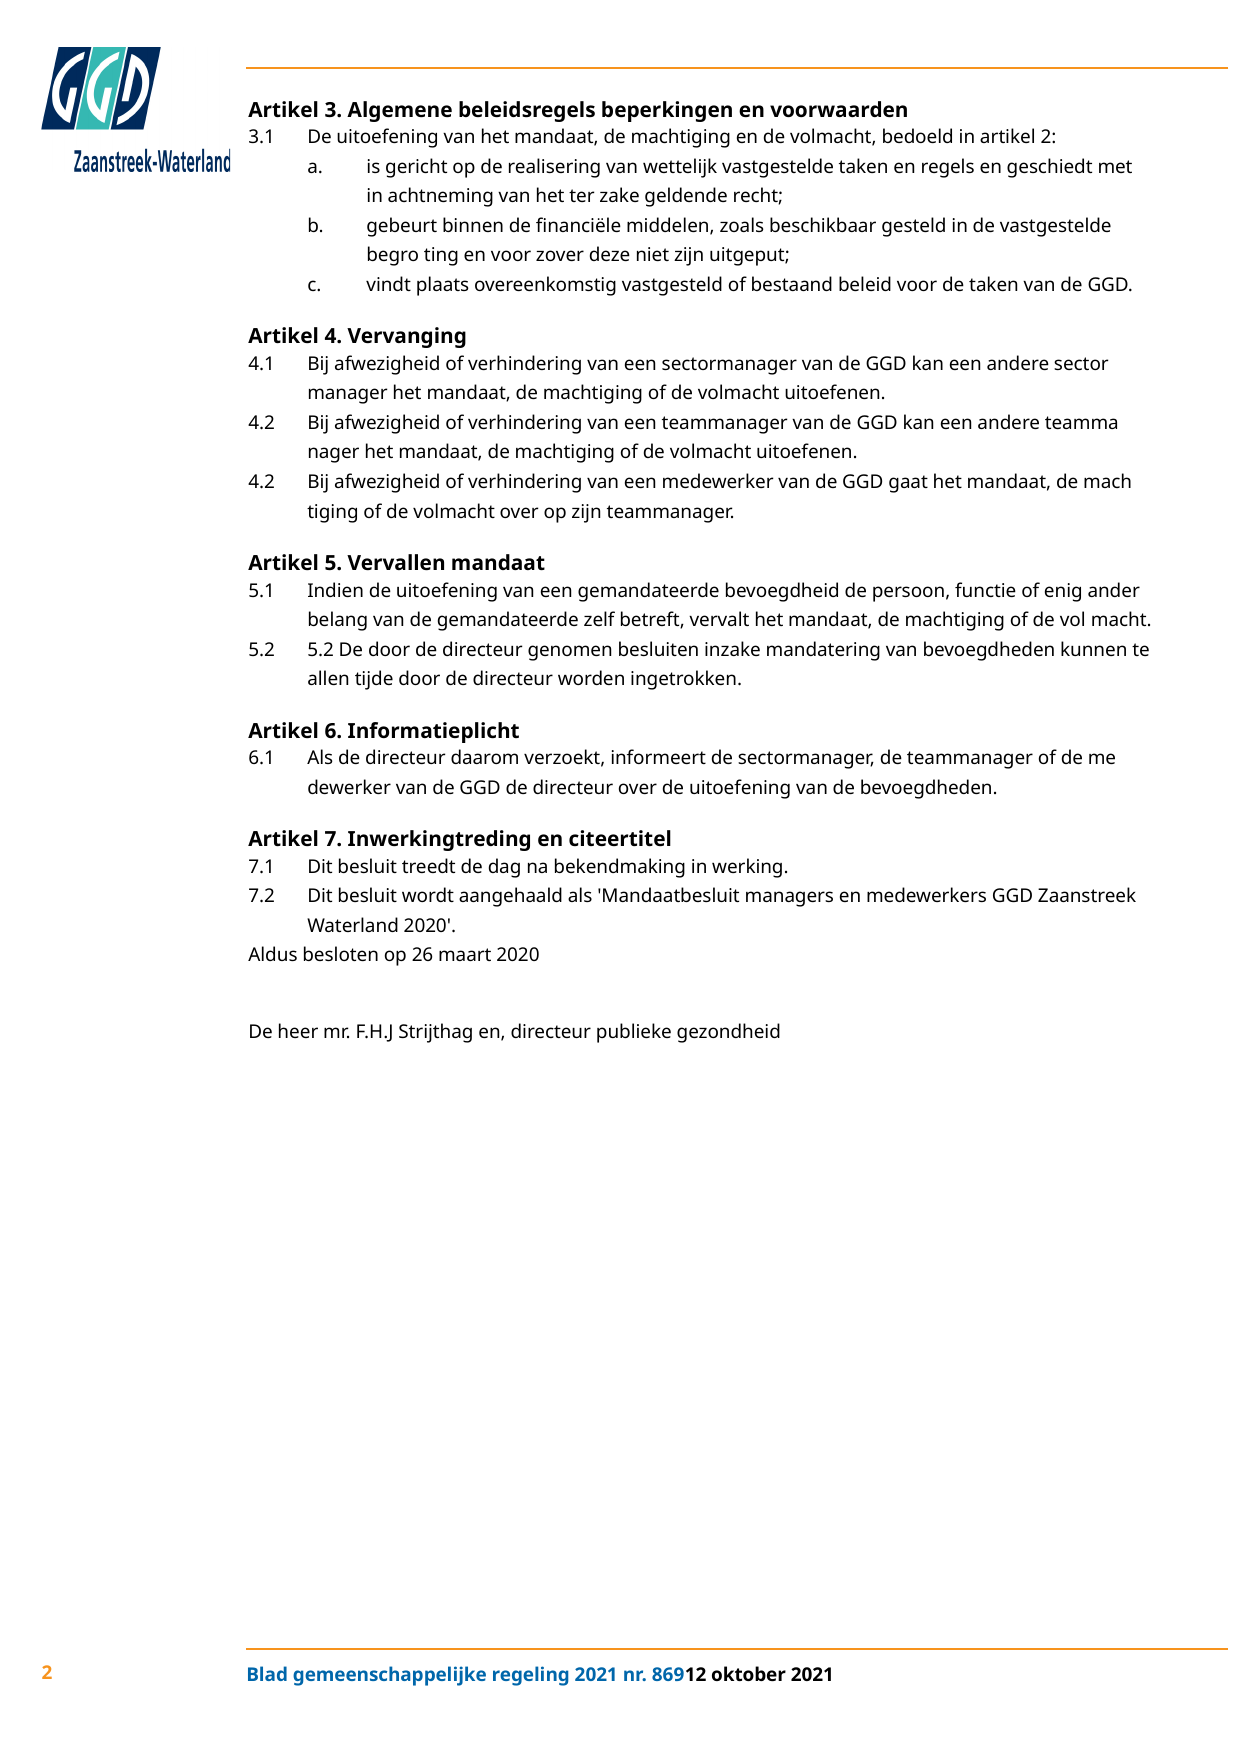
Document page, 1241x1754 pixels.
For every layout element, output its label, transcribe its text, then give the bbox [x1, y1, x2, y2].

list De uitoefening van het mandaat, de machtiging en de volmacht, bedoeld in artikel 2: [248, 123, 1152, 149]
list Als de directeur daarom verzoekt, informeert de sectormanager, de teammanager of de me­ dewerker van de GGD de directeur over de uitoefening van de bevoegdheden. [248, 744, 1152, 800]
list Dit besluit wordt aangehaald als 'Mandaatbesluit managers en medewerkers GGD Zaanstreek­ Waterland 2020'. [248, 882, 1152, 938]
list vindt plaats overeenkomstig vastgesteld of bestaand beleid voor de taken van de GGD. [307, 271, 1152, 297]
list Bij afwezigheid of verhindering van een medewerker van de GGD gaat het mandaat, de mach­ tiging of de volmacht over op zijn teammanager. [248, 468, 1152, 524]
list Indien de uitoefening van een gemandateerde bevoegdheid de persoon, functie of enig ander belang van de gemandateerde zelf betreft, vervalt het mandaat, de machtiging of de vol­ macht. [248, 577, 1152, 632]
text De heer mr. F.H.J Strijthag en, directeur publieke gezondheid [248, 1019, 1152, 1044]
list Bij afwezigheid of verhindering van een teammanager van de GGD kan een andere teamma­ nager het mandaat, de machtiging of de volmacht uitoefenen. [248, 409, 1152, 464]
list 5.2 De door de directeur genomen besluiten inzake mandatering van bevoegdheden kunnen te allen tijde door de directeur worden ingetrokken. [248, 636, 1152, 691]
picture [41, 47, 231, 172]
text Artikel 4. Vervanging [248, 322, 1152, 350]
list Dit besluit treedt de dag na bekendmaking in werking. [248, 853, 1152, 878]
text Artikel 7. Inwerkingtreding en citeertitel [248, 824, 1152, 853]
list Bij afwezigheid of verhindering van een sectormanager van de GGD kan een andere sector­ manager het mandaat, de machtiging of de volmacht uitoefenen. [248, 350, 1152, 405]
text Aldus besloten op 26 maart 2020 [248, 942, 1152, 967]
list is gericht op de realisering van wettelijk vastgestelde taken en regels en geschiedt met in­ achtneming van het ter zake geldende recht; [307, 153, 1152, 208]
text Artikel 6. Informatieplicht [248, 716, 1152, 744]
text Artikel 5. Vervallen mandaat [248, 548, 1152, 577]
list gebeurt binnen de financiële middelen, zoals beschikbaar gesteld in de vastgestelde begro­ ting en voor zover deze niet zijn uitgeput; [307, 212, 1152, 267]
text Artikel 3. Algemene beleidsregels beperkingen en voorwaarden [248, 95, 1152, 123]
